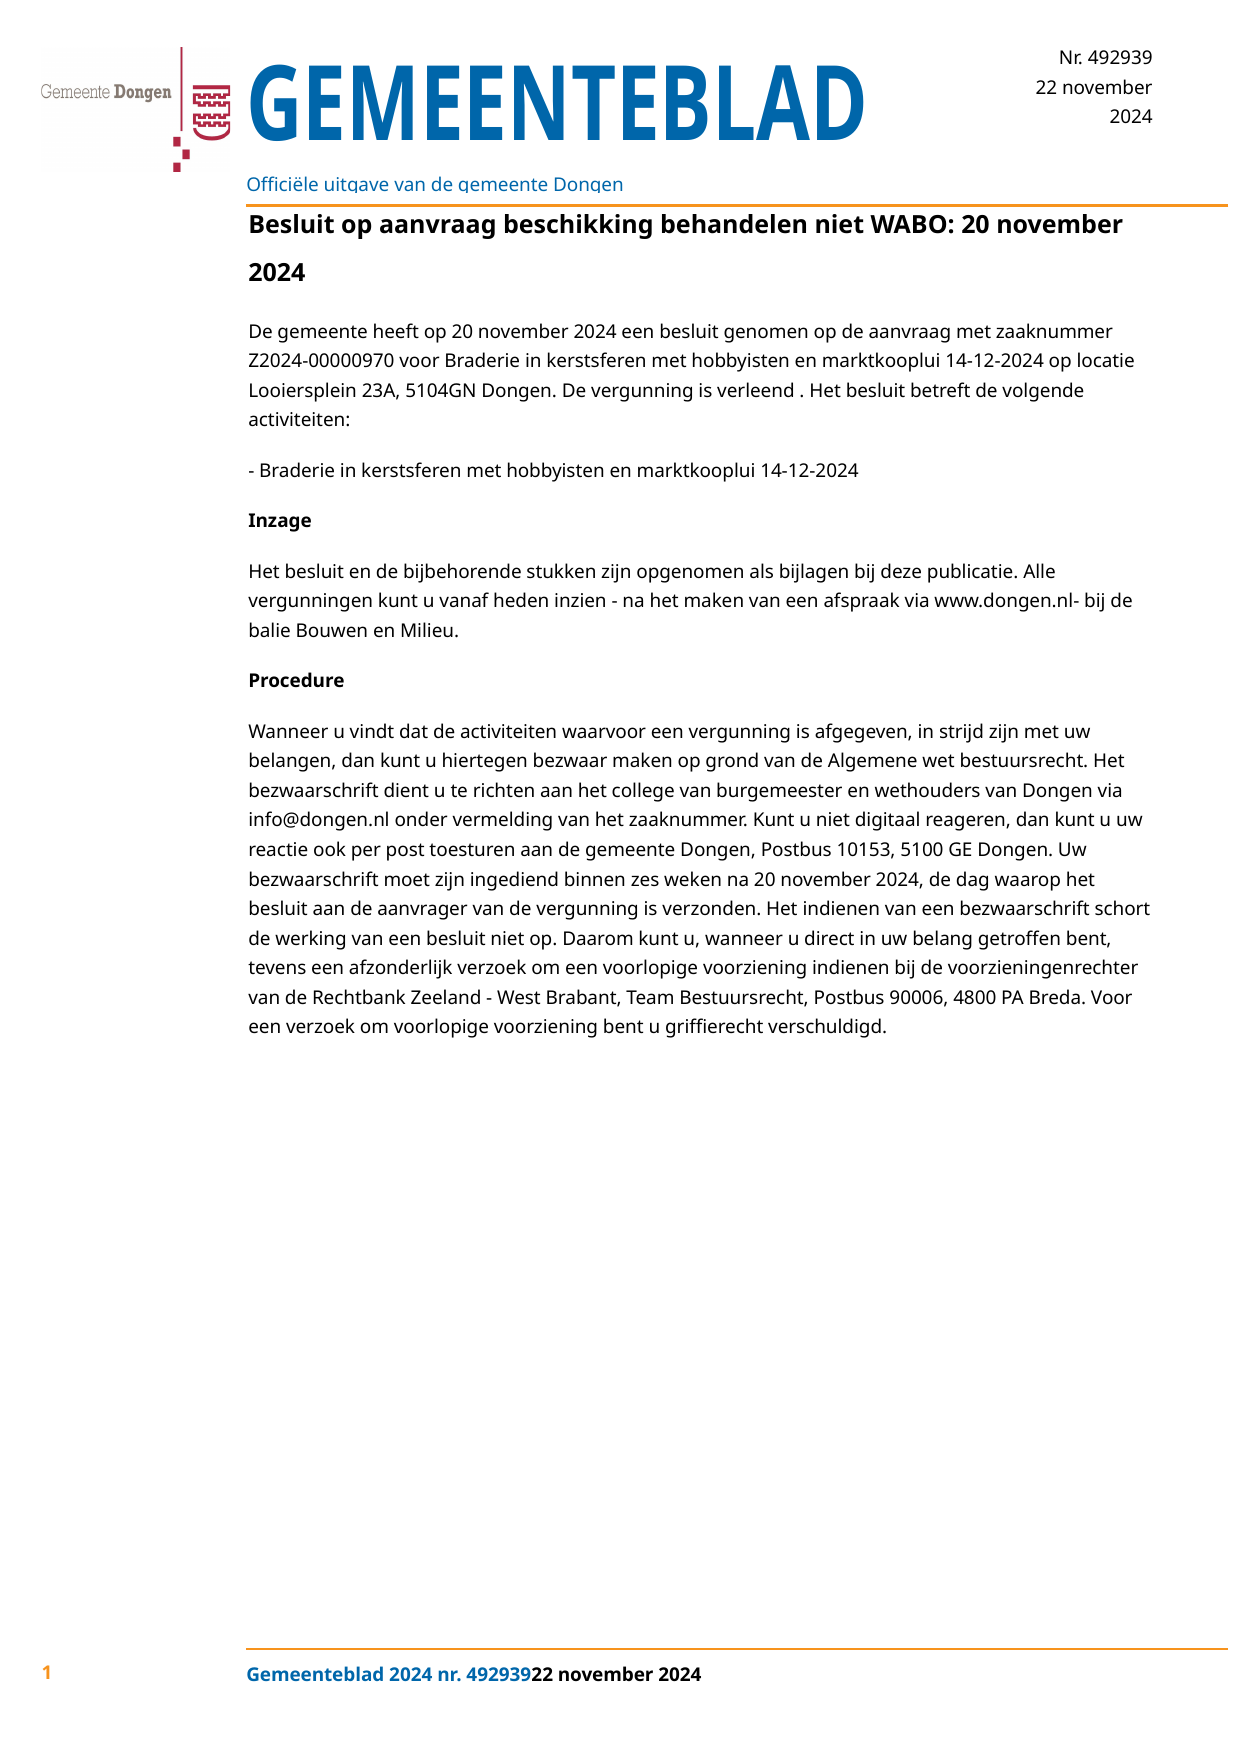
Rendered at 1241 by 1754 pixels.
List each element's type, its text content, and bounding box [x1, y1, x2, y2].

text Wanneer u vindt dat de activiteiten waarvoor een vergunning is afgegeven, in strijd zijn met uw belangen, dan kunt u hiertegen bezwaar maken op grond van de Algemene wet bestuursrecht. Het bezwaarschrift dient u te richten aan het college van burgemeester en wethouders van Dongen via info@dongen.nl onder vermelding van het zaaknummer. Kunt u niet digitaal reageren, dan kunt u uw reactie ook per post toesturen aan de gemeente Dongen, Postbus 10153, 5100 GE Dongen. Uw bezwaarschrift moet zijn ingediend binnen zes weken na 20 november 2024, de dag waarop het besluit aan de aanvrager van de vergunning is verzonden. Het indienen van een bezwaarschrift schort de werking van een besluit niet op. Daarom kunt u, wanneer u direct in uw belang getroffen bent, tevens een afzonderlijk verzoek om een voorlopige voorziening indienen bij de voorzieningenrechter van de Rechtbank Zeeland - West Brabant, Team Bestuursrecht, Postbus 90006, 4800 PA Breda. Voor een verzoek om voorlopige voorziening bent u griffierecht verschuldigd. [248, 718, 1152, 1039]
text - Braderie in kerstsferen met hobbyisten en marktkooplui 14-12-2024 [248, 457, 1152, 483]
text Het besluit en de bijbehorende stukken zijn opgenomen als bijlagen bij deze publicatie. Alle vergunningen kunt u vanaf heden inzien - na het maken van een afspraak via www.dongen.nl- bij de balie Bouwen en Milieu. [248, 558, 1152, 643]
text Besluit op aanvraag beschikking behandelen niet WABO: 20 november 2024 [248, 207, 1152, 288]
text Procedure [248, 667, 1152, 693]
picture [41, 47, 231, 172]
text De gemeente heeft op 20 november 2024 een besluit genomen op de aanvraag met zaaknummer Z2024-00000970 voor Braderie in kerstsferen met hobbyisten en marktkooplui 14-12-2024 op locatie Looiersplein 23A, 5104GN Dongen. De vergunning is verleend . Het besluit betreft de volgende activiteiten: [248, 318, 1152, 432]
text Inzage [248, 507, 1152, 533]
